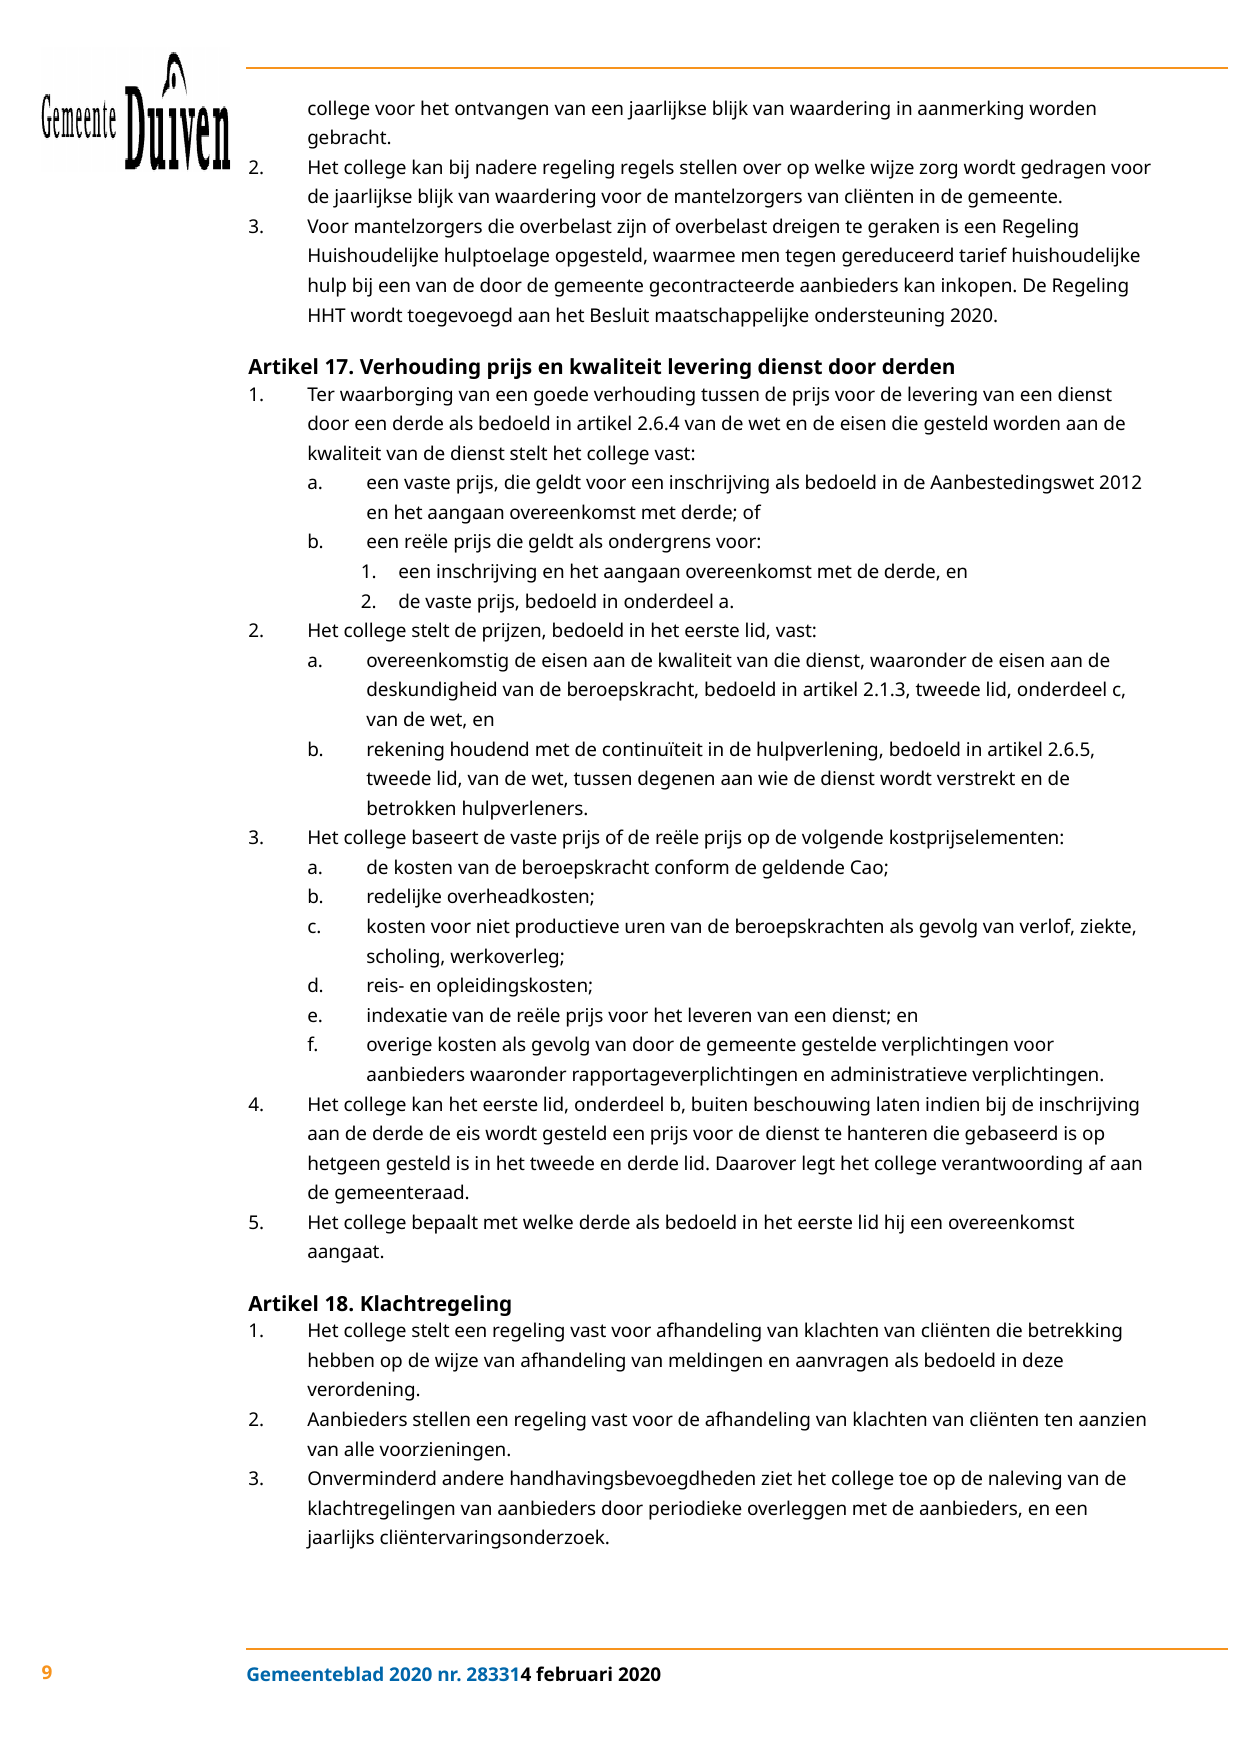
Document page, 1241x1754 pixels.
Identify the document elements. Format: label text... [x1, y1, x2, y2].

list overige kosten als gevolg van door de gemeente gestelde verplichtingen voor aanbieders waaronder rapportageverplichtingen en administratieve verplichtingen. [307, 1032, 1152, 1087]
list rekening houdend met de continuïteit in de hulpverlening, bedoeld in artikel 2.6.5, tweede lid, van de wet, tussen degenen aan wie de dienst wordt verstrekt en de betrokken hulpverleners. [307, 736, 1152, 821]
list een reële prijs die geldt als ondergrens voor: [307, 529, 1152, 554]
list Het college stelt de prijzen, bedoeld in het eerste lid, vast: [248, 617, 1152, 643]
list Het college kan bij nadere regeling regels stellen over op welke wijze zorg wordt gedragen voor de jaarlijkse blijk van waardering voor de mantelzorgers van cliënten in de gemeente. [248, 154, 1152, 209]
list Ter waarborging van een goede verhouding tussen de prijs voor de levering van een dienst door een derde als bedoeld in artikel 2.6.4 van de wet en de eisen die gesteld worden aan de kwaliteit van de dienst stelt het college vast: [248, 381, 1152, 466]
list de vaste prijs, bedoeld in onderdeel a. [361, 588, 1152, 613]
list Onverminderd andere handhavingsbevoegdheden ziet het college toe op de naleving van de klachtregelingen van aanbieders door periodieke overleggen met de aanbieders, en een jaarlijks cliëntervaringsonderzoek. [248, 1465, 1152, 1550]
list Voor mantelzorgers die overbelast zijn of overbelast dreigen te geraken is een Regeling Huishoudelijke hulptoelage opgesteld, waarmee men tegen gereduceerd tarief huishoudelijke hulp bij een van de door de gemeente gecontracteerde aanbieders kan inkopen. De Regeling HHT wordt toegevoegd aan het Besluit maatschappelijke ondersteuning 2020. [248, 213, 1152, 328]
list Het college kan het eerste lid, onderdeel b, buiten beschouwing laten indien bij de inschrijving aan de derde de eis wordt gesteld een prijs voor de dienst te hanteren die gebaseerd is op hetgeen gesteld is in het tweede en derde lid. Daarover legt het college verantwoording af aan de gemeenteraad. [248, 1091, 1152, 1205]
picture [41, 47, 231, 172]
text Artikel 18. Klachtregeling [248, 1289, 1152, 1317]
list redelijke overheadkosten; [307, 884, 1152, 909]
list college voor het ontvangen van een jaarlijkse blijk van waardering in aanmerking worden gebracht. [248, 95, 1152, 150]
list de kosten van de beroepskracht conform de geldende Cao; [307, 854, 1152, 880]
list Het college stelt een regeling vast voor afhandeling van klachten van cliënten die betrekking hebben op de wijze van afhandeling van meldingen en aanvragen als bedoeld in deze verordening. [248, 1317, 1152, 1402]
list een vaste prijs, die geldt voor een inschrijving als bedoeld in de Aanbestedingswet 2012 en het aangaan overeenkomst met derde; of [307, 469, 1152, 525]
list een inschrijving en het aangaan overeenkomst met de derde, en [361, 558, 1152, 584]
list indexatie van de reële prijs voor het leveren van een dienst; en [307, 1002, 1152, 1028]
list Het college baseert de vaste prijs of de reële prijs op de volgende kostprijselementen: [248, 824, 1152, 850]
list reis- en opleidingskosten; [307, 972, 1152, 998]
list Aanbieders stellen een regeling vast voor de afhandeling van klachten van cliënten ten aanzien van alle voorzieningen. [248, 1406, 1152, 1462]
list kosten voor niet productieve uren van de beroepskrachten als gevolg van verlof, ziekte, scholing, werkoverleg; [307, 913, 1152, 968]
list Het college bepaalt met welke derde als bedoeld in het eerste lid hij een overeenkomst aangaat. [248, 1209, 1152, 1264]
text Artikel 17. Verhouding prijs en kwaliteit levering dienst door derden [248, 352, 1152, 381]
list overeenkomstig de eisen aan de kwaliteit van die dienst, waaronder de eisen aan de deskundigheid van de beroepskracht, bedoeld in artikel 2.1.3, tweede lid, onderdeel c, van de wet, en [307, 647, 1152, 732]
